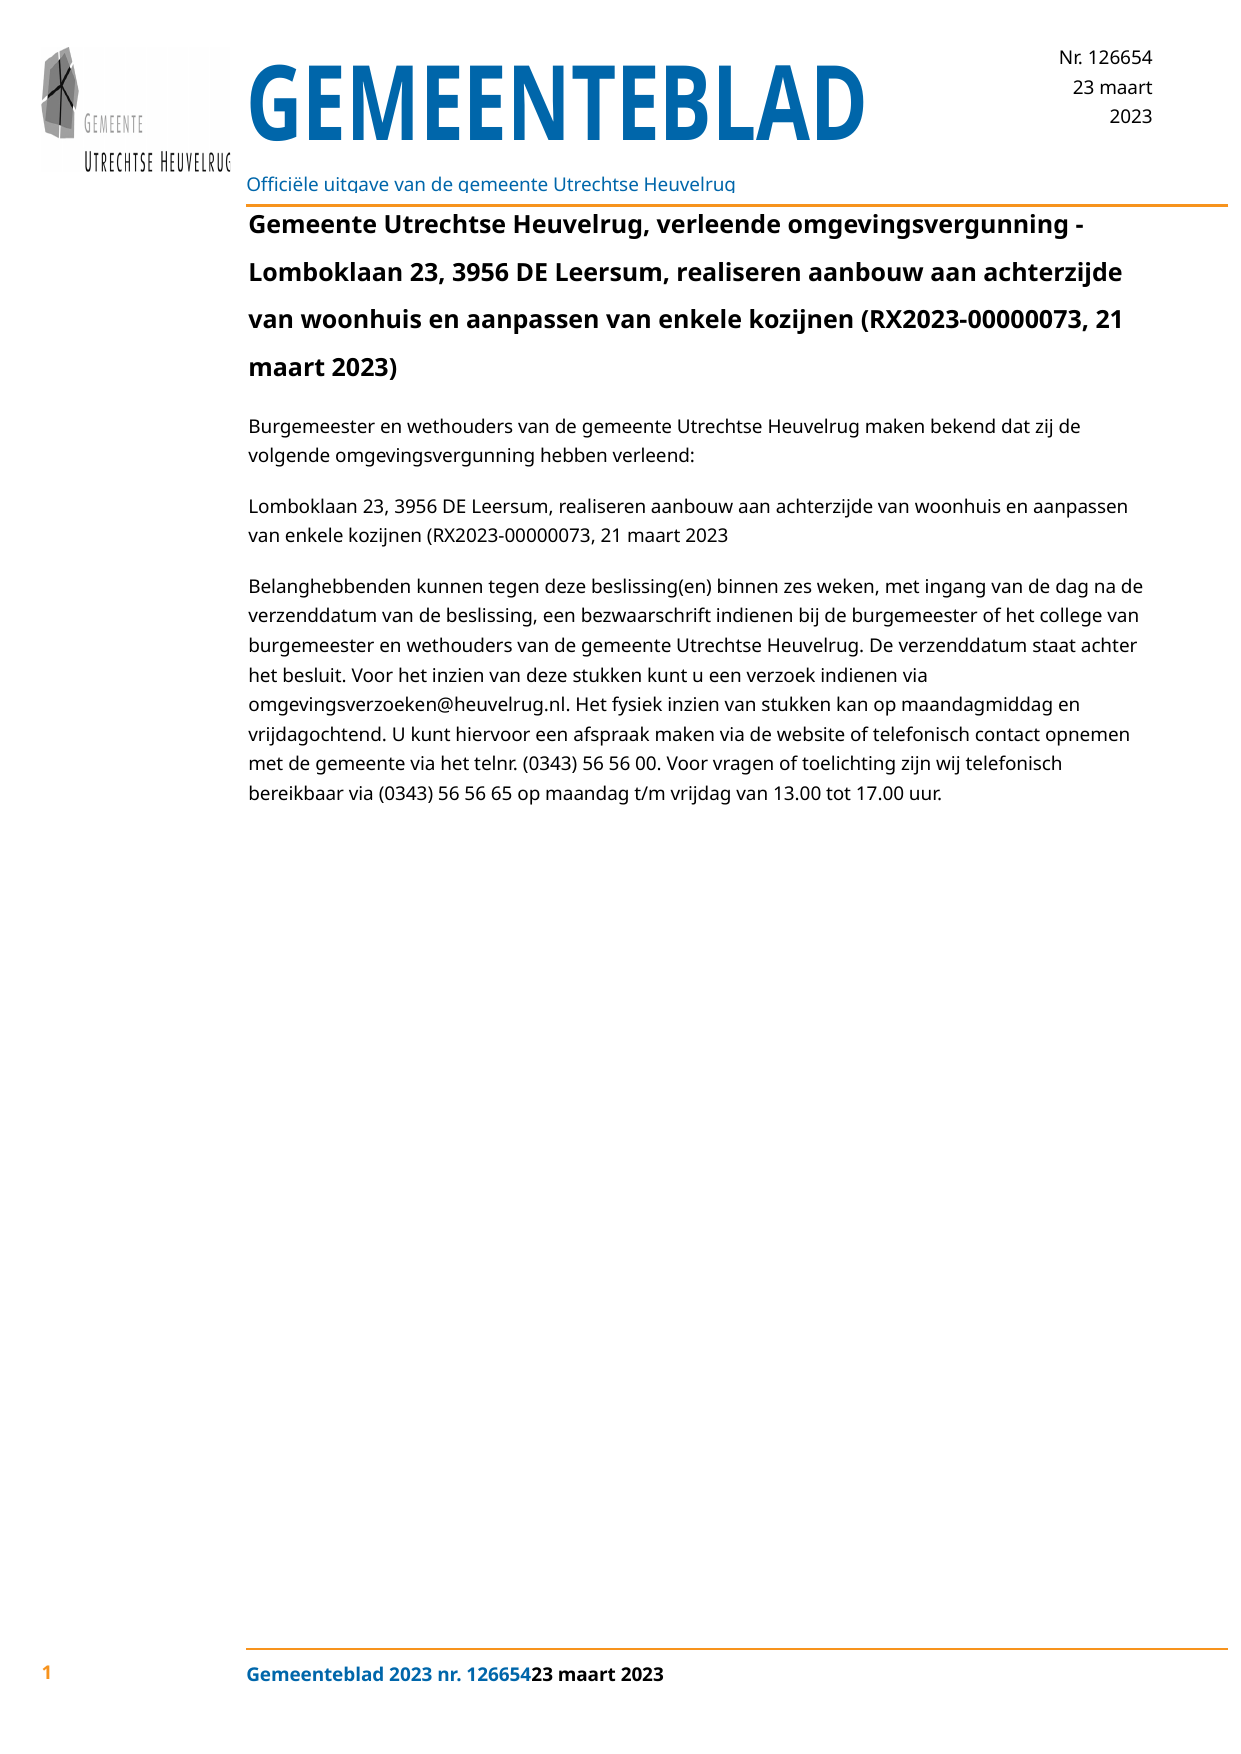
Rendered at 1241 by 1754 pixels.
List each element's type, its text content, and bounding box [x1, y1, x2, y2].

text Belanghebbenden kunnen tegen deze beslissing(en) binnen zes weken, met ingang van de dag na de verzenddatum van de beslissing, een bezwaarschrift indienen bij de burgemeester of het college van burgemeester en wethouders van de gemeente Utrechtse Heuvelrug. De verzenddatum staat achter het besluit. Voor het inzien van deze stukken kunt u een verzoek indienen via omgevingsverzoeken@heuvelrug.nl. Het fysiek inzien van stukken kan op maandagmiddag en vrijdagochtend. U kunt hiervoor een afspraak maken via de website of telefonisch contact opnemen met de gemeente via het telnr. (0343) 56 56 00. Voor vragen of toelichting zijn wij telefonisch bereikbaar via (0343) 56 56 65 op maandag t/m vrijdag van 13.00 tot 17.00 uur. [248, 573, 1152, 806]
text Lomboklaan 23, 3956 DE Leersum, realiseren aanbouw aan achterzijde van woonhuis en aanpassen van enkele kozijnen (RX2023-00000073, 21 maart 2023 [248, 493, 1152, 548]
picture [41, 47, 231, 172]
text Gemeente Utrechtse Heuvelrug, verleende omgevingsvergunning - Lomboklaan 23, 3956 DE Leersum, realiseren aanbouw aan achterzijde van woonhuis en aanpassen van enkele kozijnen (RX2023-00000073, 21 maart 2023) [248, 207, 1152, 384]
text Burgemeester en wethouders van de gemeente Utrechtse Heuvelrug maken bekend dat zij de volgende omgevingsvergunning hebben verleend: [248, 413, 1152, 468]
